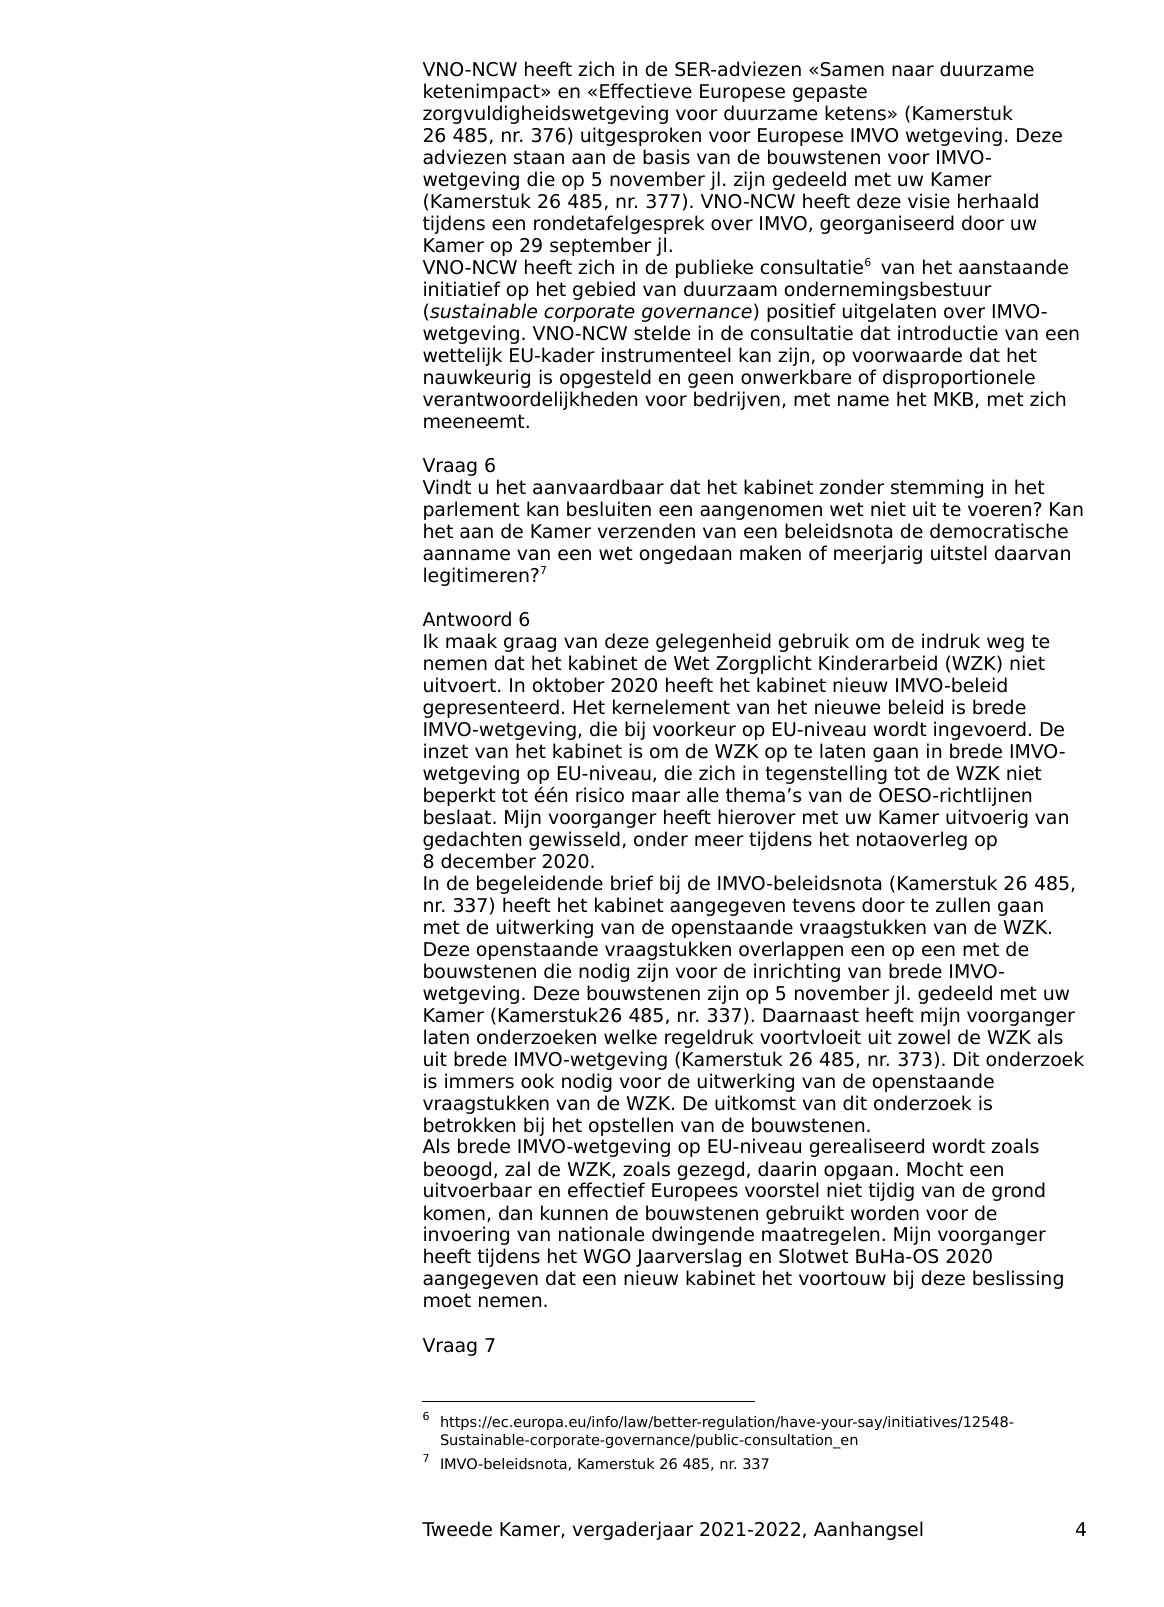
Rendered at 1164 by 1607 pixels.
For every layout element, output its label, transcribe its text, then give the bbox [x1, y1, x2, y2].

text Vraag 6 [422, 455, 1087, 477]
text Vraag 7 [422, 1334, 1087, 1356]
text Antwoord 6 [422, 609, 1087, 631]
text In de begeleidende brief bij de IMVO-beleidsnota (Kamerstuk 26 485, nr. 337) heeft het kabinet aangegeven tevens door te zullen gaan met de uitwerking van de openstaande vraagstukken van de WZK. Deze openstaande vraagstukken overlappen een op een met de bouwstenen die nodig zijn voor de inrichting van brede IMVO-wetgeving. Deze bouwstenen zijn op 5 november jl. gedeeld met uw Kamer (Kamerstuk26 485, nr. 337). Daarnaast heeft mijn voorganger laten onderzoeken welke regeldruk voortvloeit uit zowel de WZK als uit brede IMVO-wetgeving (Kamerstuk 26 485, nr. 373). Dit onderzoek is immers ook nodig voor de uitwerking van de openstaande vraagstukken van de WZK. De uitkomst van dit onderzoek is betrokken bij het opstellen van de bouwstenen. [422, 873, 1087, 1136]
text Ik maak graag van deze gelegenheid gebruik om de indruk weg te nemen dat het kabinet de Wet Zorgplicht Kinderarbeid (WZK) niet uitvoert. In oktober 2020 heeft het kabinet nieuw IMVO-beleid gepresenteerd. Het kernelement van het nieuwe beleid is brede IMVO-wetgeving, die bij voorkeur op EU-niveau wordt ingevoerd. De inzet van het kabinet is om de WZK op te laten gaan in brede IMVO-wetgeving op EU-niveau, die zich in tegenstelling tot de WZK niet beperkt tot één risico maar alle thema’s van de OESO-richtlijnen beslaat. Mijn voorganger heeft hierover met uw Kamer uitvoerig van gedachten gewisseld, onder meer tijdens het notaoverleg op 8 december 2020. [422, 631, 1087, 873]
text Vindt u het aanvaardbaar dat het kabinet zonder stemming in het parlement kan besluiten een aangenomen wet niet uit te voeren? Kan het aan de Kamer verzenden van een beleidsnota de democratische aanname van een wet ongedaan maken of meerjarig uitstel daarvan legitimeren? [422, 477, 1087, 587]
text VNO-NCW heeft zich in de SER-adviezen «Samen naar duurzame ketenimpact» en «Effectieve Europese gepaste zorgvuldigheidswetgeving voor duurzame ketens» (Kamerstuk 26 485, nr. 376) uitgesproken voor Europese IMVO wetgeving. Deze adviezen staan aan de basis van de bouwstenen voor IMVO-wetgeving die op 5 november jl. zijn gedeeld met uw Kamer (Kamerstuk 26 485, nr. 377). VNO-NCW heeft deze visie herhaald tijdens een rondetafelgesprek over IMVO, georganiseerd door uw Kamer op 29 september jl. [422, 59, 1087, 257]
text https://ec.europa.eu/info/law/better-regulation/have-your-say/initiatives/12548-Sustainable-corporate-governance/public-consultation_en [422, 1410, 1087, 1449]
text Als brede IMVO-wetgeving op EU-niveau gerealiseerd wordt zoals beoogd, zal de WZK, zoals gezegd, daarin opgaan. Mocht een uitvoerbaar en effectief Europees voorstel niet tijdig van de grond komen, dan kunnen de bouwstenen gebruikt worden voor de invoering van nationale dwingende maatregelen. Mijn voorganger heeft tijdens het WGO Jaarverslag en Slotwet BuHa-OS 2020 aangegeven dat een nieuw kabinet het voortouw bij deze beslissing moet nemen. [422, 1136, 1087, 1312]
text VNO-NCW heeft zich in de publieke consultatie van het aanstaande initiatief op het gebied van duurzaam ondernemingsbestuur (sustainable corporate governance) positief uitgelaten over IMVO-wetgeving. VNO-NCW stelde in de consultatie dat introductie van een wettelijk EU-kader instrumenteel kan zijn, op voorwaarde dat het nauwkeurig is opgesteld en geen onwerkbare of disproportionele verantwoordelijkheden voor bedrijven, met name het MKB, met zich meeneemt. [422, 257, 1087, 433]
text IMVO-beleidsnota, Kamerstuk 26 485, nr. 337 [422, 1452, 1087, 1474]
